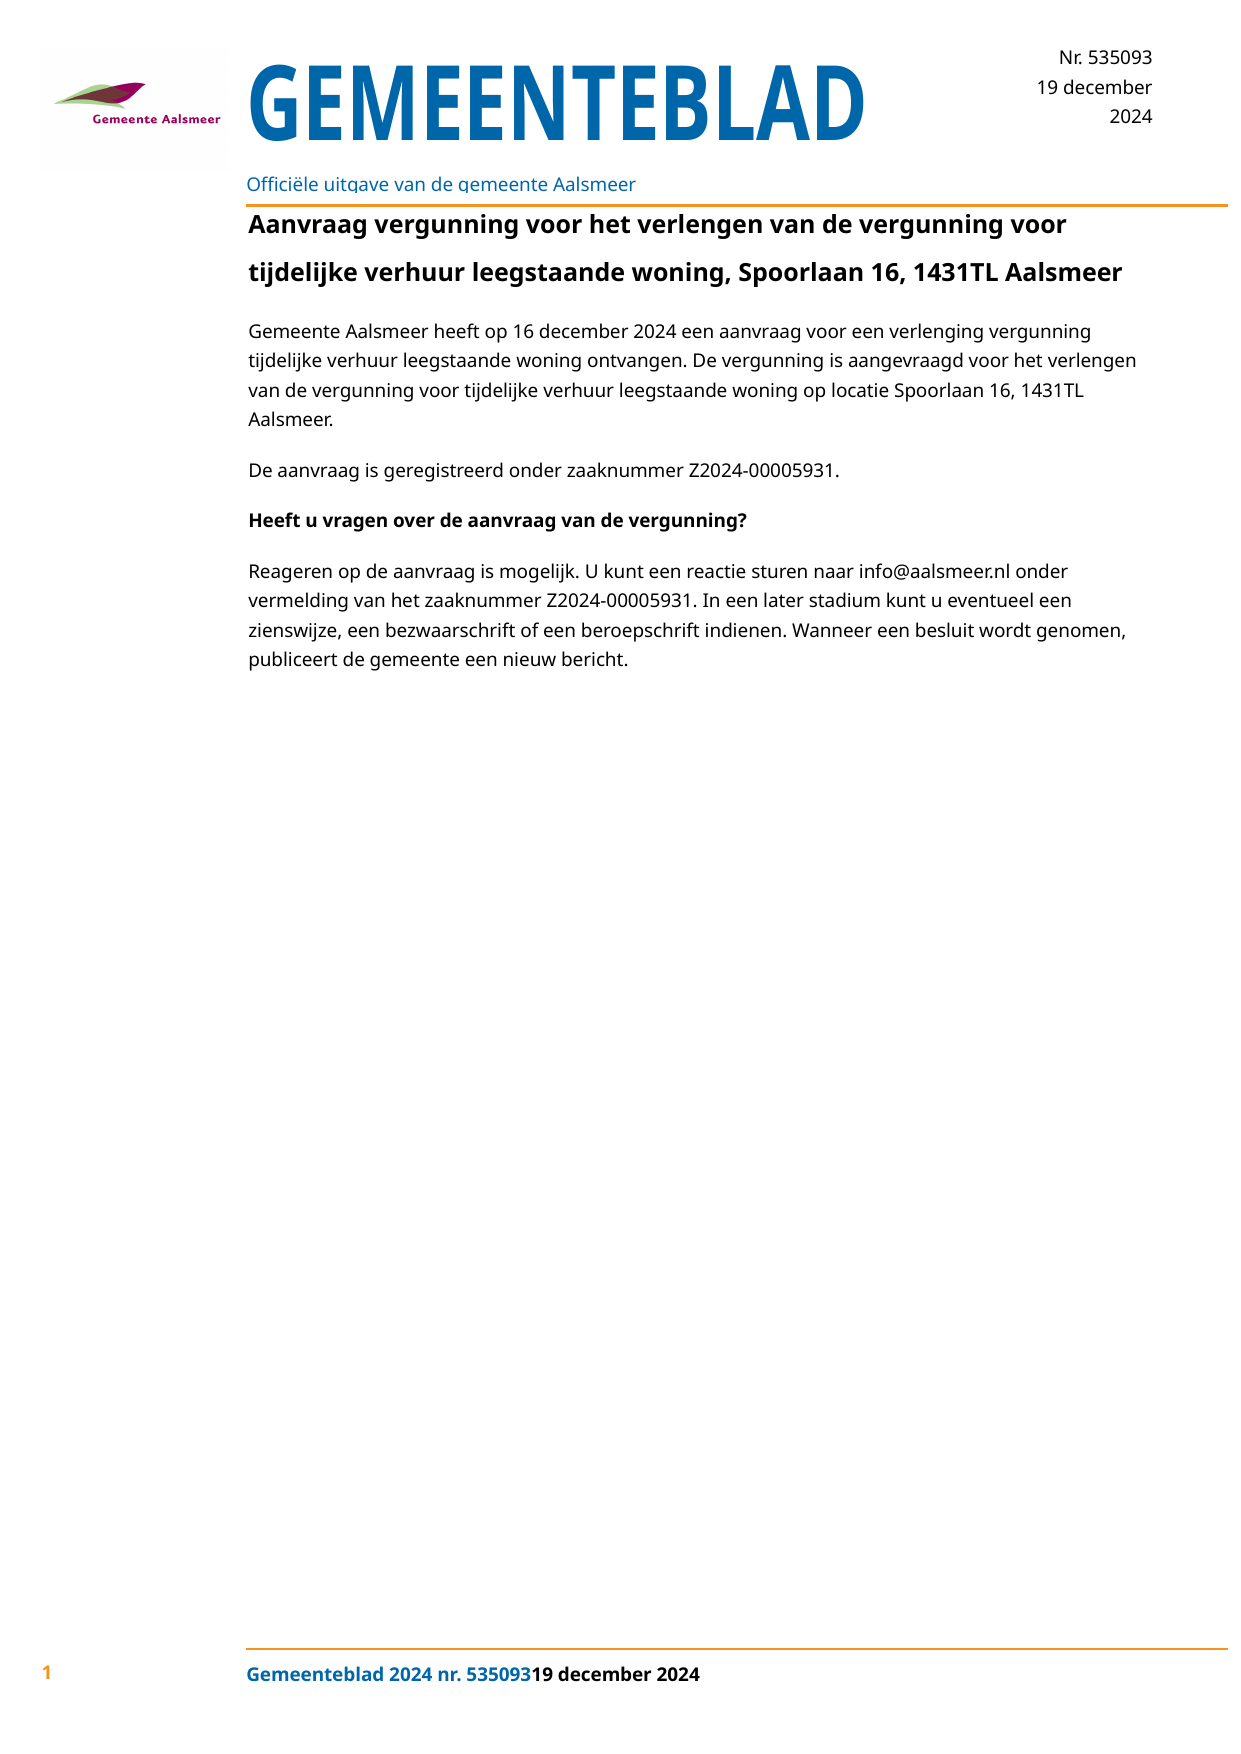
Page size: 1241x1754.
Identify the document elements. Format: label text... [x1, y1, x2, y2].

text Aanvraag vergunning voor het verlengen van de vergunning voor tijdelijke verhuur leegstaande woning, Spoorlaan 16, 1431TL Aalsmeer [248, 207, 1152, 288]
picture [41, 47, 231, 172]
text Heeft u vragen over de aanvraag van de vergunning? [248, 507, 1152, 533]
text De aanvraag is geregistreerd onder zaaknummer Z2024-00005931. [248, 457, 1152, 483]
text Reageren op de aanvraag is mogelijk. U kunt een reactie sturen naar info@aalsmeer.nl onder vermelding van het zaaknummer Z2024-00005931. In een later stadium kunt u eventueel een zienswijze, een bezwaarschrift of een beroepschrift indienen. Wanneer een besluit wordt genomen, publiceert de gemeente een nieuw bericht. [248, 558, 1152, 672]
text Gemeente Aalsmeer heeft op 16 december 2024 een aanvraag voor een verlenging vergunning tijdelijke verhuur leegstaande woning ontvangen. De vergunning is aangevraagd voor het verlengen van de vergunning voor tijdelijke verhuur leegstaande woning op locatie Spoorlaan 16, 1431TL Aalsmeer. [248, 318, 1152, 432]
